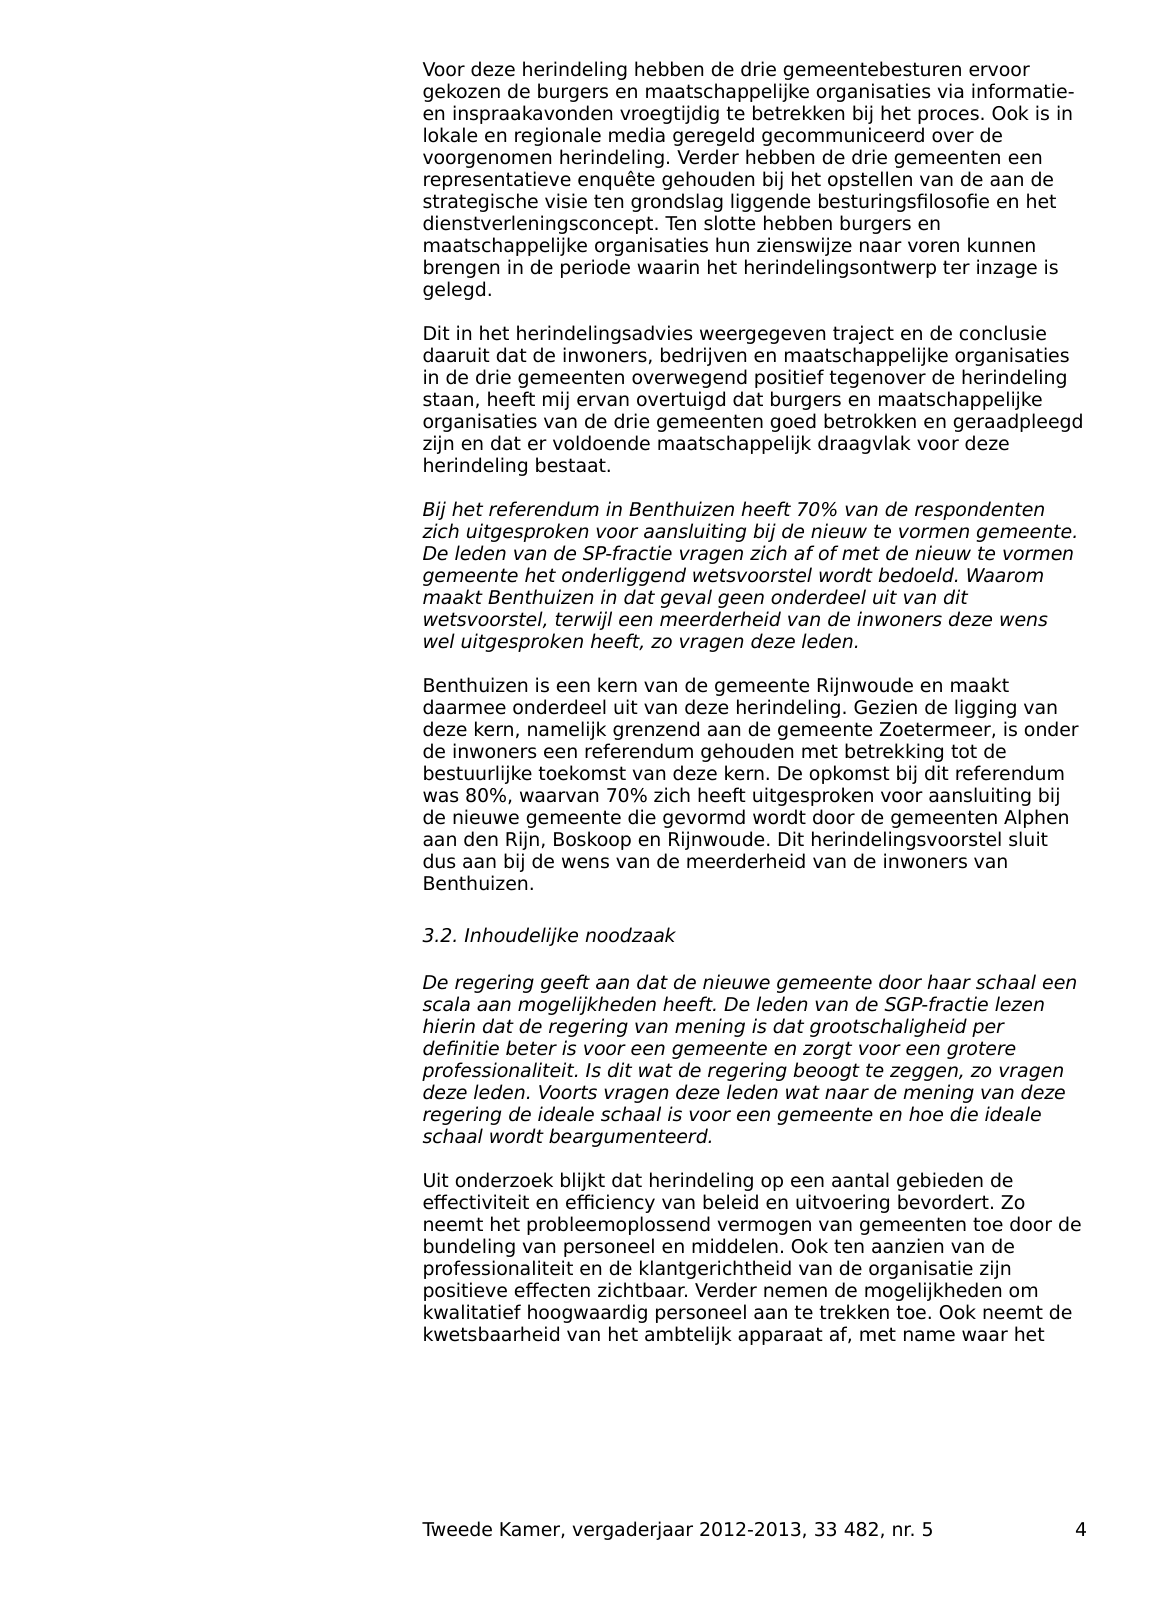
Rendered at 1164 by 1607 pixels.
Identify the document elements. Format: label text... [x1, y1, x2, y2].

text Benthuizen is een kern van de gemeente Rijnwoude en maakt daarmee onderdeel uit van deze herindeling. Gezien de ligging van deze kern, namelijk grenzend aan de gemeente Zoetermeer, is onder de inwoners een referendum gehouden met betrekking tot de bestuurlijke toekomst van deze kern. De opkomst bij dit referendum was 80%, waarvan 70% zich heeft uitgesproken voor aansluiting bij de nieuwe gemeente die gevormd wordt door de gemeenten Alphen aan den Rijn, Boskoop en Rijnwoude. Dit herindelingsvoorstel sluit dus aan bij de wens van de meerderheid van de inwoners van Benthuizen. [422, 675, 1087, 895]
text Uit onderzoek blijkt dat herindeling op een aantal gebieden de effectiviteit en efficiency van beleid en uitvoering bevordert. Zo neemt het probleemoplossend vermogen van gemeenten toe door de bundeling van personeel en middelen. Ook ten aanzien van de professionaliteit en de klantgerichtheid van de organisatie zijn positieve effecten zichtbaar. Verder nemen de mogelijkheden om kwalitatief hoogwaardig personeel aan te trekken toe. Ook neemt de kwetsbaarheid van het ambtelijk apparaat af, met name waar het [422, 1170, 1087, 1346]
text Dit in het herindelingsadvies weergegeven traject en de conclusie daaruit dat de inwoners, bedrijven en maatschappelijke organisaties in de drie gemeenten overwegend positief tegenover de herindeling staan, heeft mij ervan overtuigd dat burgers en maatschappelijke organisaties van de drie gemeenten goed betrokken en geraadpleegd zijn en dat er voldoende maatschappelijk draagvlak voor deze herindeling bestaat. [422, 323, 1087, 477]
text Voor deze herindeling hebben de drie gemeentebesturen ervoor gekozen de burgers en maatschappelijke organisaties via informatie- en inspraakavonden vroegtijdig te betrekken bij het proces. Ook is in lokale en regionale media geregeld gecommuniceerd over de voorgenomen herindeling. Verder hebben de drie gemeenten een representatieve enquête gehouden bij het opstellen van de aan de strategische visie ten grondslag liggende besturingsfilosofie en het dienstverleningsconcept. Ten slotte hebben burgers en maatschappelijke organisaties hun zienswijze naar voren kunnen brengen in de periode waarin het herindelingsontwerp ter inzage is gelegd. [422, 59, 1087, 301]
text De regering geeft aan dat de nieuwe gemeente door haar schaal een scala aan mogelijkheden heeft. De leden van de SGP-fractie lezen hierin dat de regering van mening is dat grootschaligheid per definitie beter is voor een gemeente en zorgt voor een grotere professionaliteit. Is dit wat de regering beoogt te zeggen, zo vragen deze leden. Voorts vragen deze leden wat naar de mening van deze regering de ideale schaal is voor een gemeente en hoe die ideale schaal wordt beargumenteerd. [422, 972, 1087, 1148]
subtitle 3.2. Inhoudelijke noodzaak [422, 925, 1087, 947]
text Bij het referendum in Benthuizen heeft 70% van de respondenten zich uitgesproken voor aansluiting bij de nieuw te vormen gemeente. De leden van de SP-fractie vragen zich af of met de nieuw te vormen gemeente het onderliggend wetsvoorstel wordt bedoeld. Waarom maakt Benthuizen in dat geval geen onderdeel uit van dit wetsvoorstel, terwijl een meerderheid van de inwoners deze wens wel uitgesproken heeft, zo vragen deze leden. [422, 499, 1087, 653]
